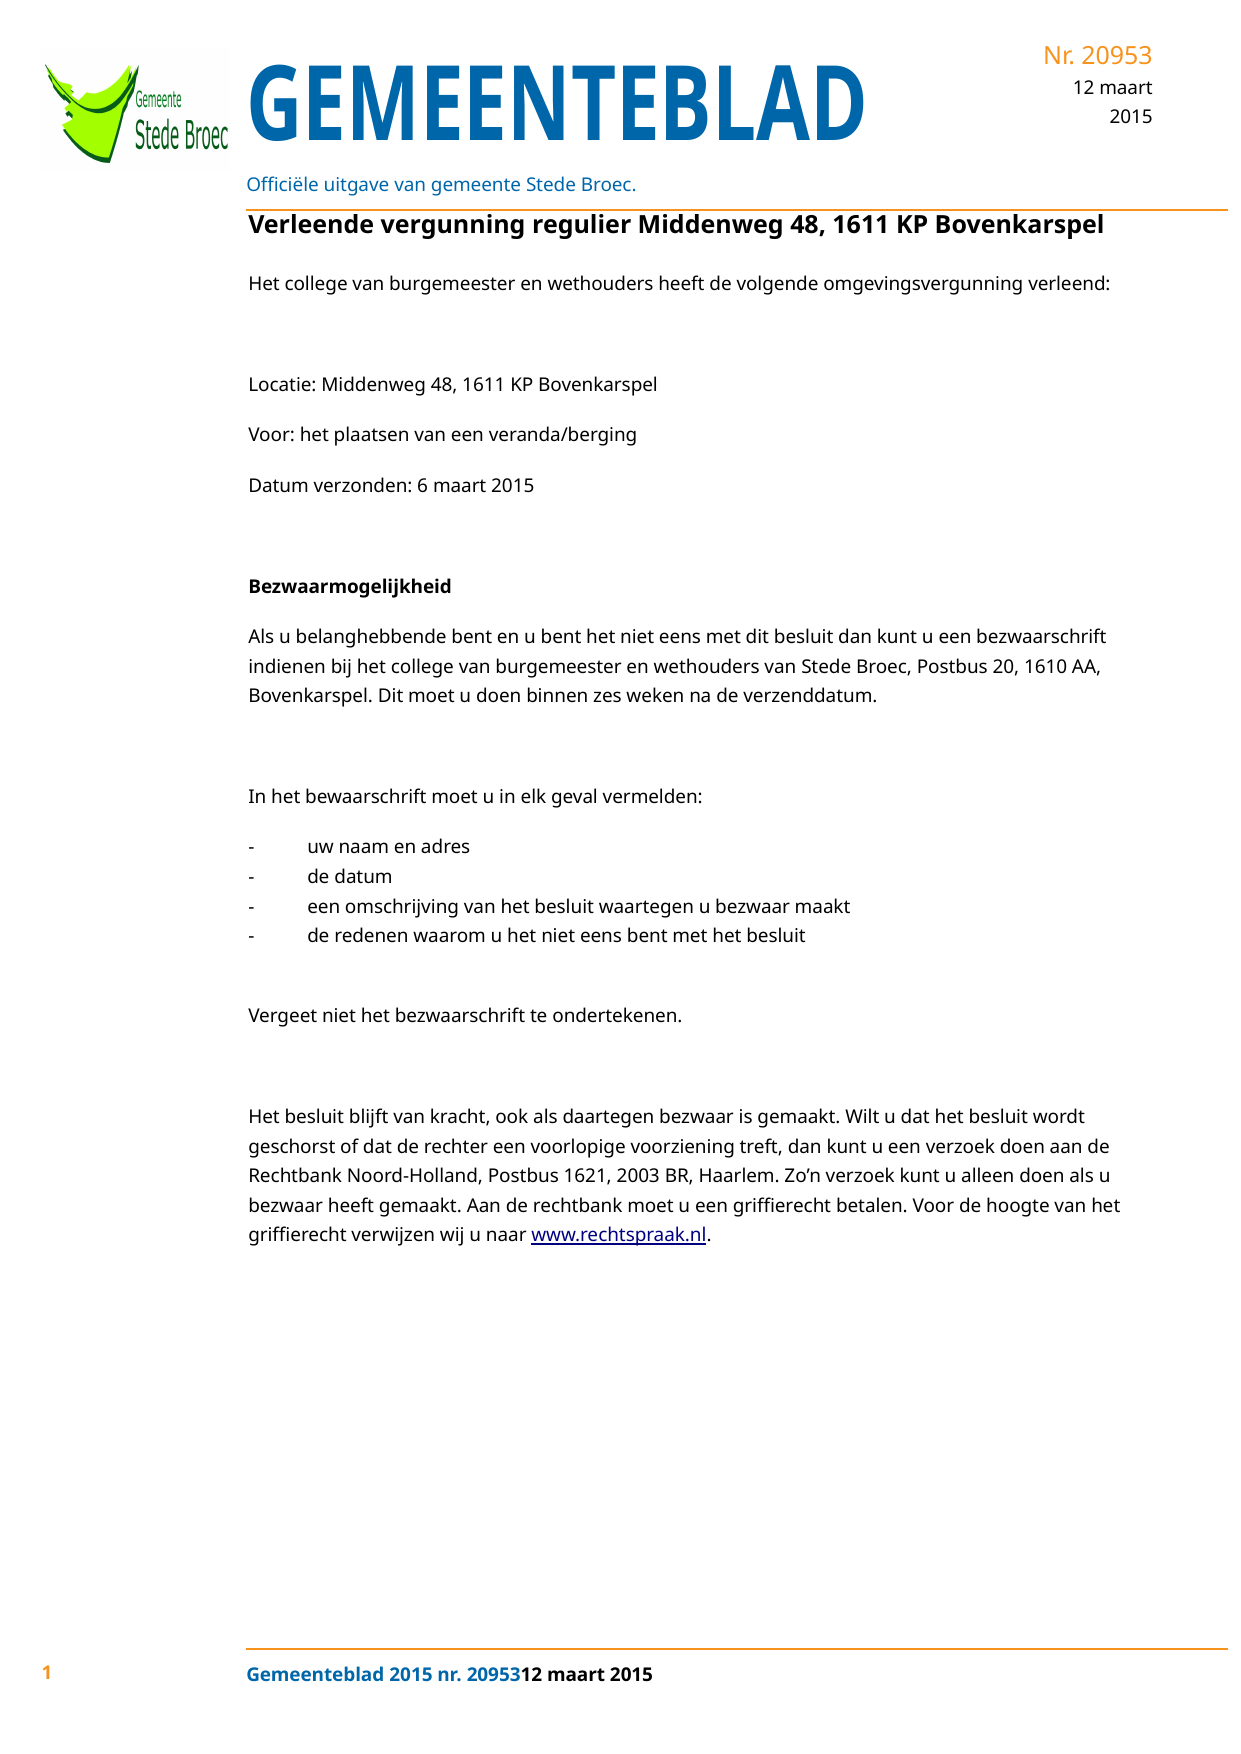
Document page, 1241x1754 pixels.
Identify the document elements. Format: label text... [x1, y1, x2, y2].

text Bezwaarmogelijkheid [248, 573, 1152, 598]
text Datum verzonden: 6 maart 2015 [248, 472, 1152, 498]
text Als u belanghebbende bent en u bent het niet eens met dit besluit dan kunt u een bezwaarschrift indienen bij het college van burgemeester en wethouders van Stede Broec, Postbus 20, 1610 AA, Bovenkarspel. Dit moet u doen binnen zes weken na de verzenddatum. [248, 623, 1152, 708]
list uw naam en adres [248, 834, 1152, 859]
list een omschrijving van het besluit waartegen u bezwaar maakt [248, 893, 1152, 918]
text Het besluit blijft van kracht, ook als daartegen bezwaar is gemaakt. Wilt u dat het besluit wordt geschorst of dat de rechter een voorlopige voorziening treft, dan kunt u een verzoek doen aan de Rechtbank Noord-Holland, Postbus 1621, 2003 BR, Haarlem. Zo’n verzoek kunt u alleen doen als u bezwaar heeft gemaakt. Aan de rechtbank moet u een griffierecht betalen. Voor de hoogte van het griffierecht verwijzen wij u naar www.rechtspraak.nl. [248, 1103, 1152, 1247]
list de redenen waarom u het niet eens bent met het besluit [248, 922, 1152, 948]
text Het college van burgemeester en wethouders heeft de volgende omgevingsvergunning verleend: [248, 270, 1152, 296]
text Vergeet niet het bezwaarschrift te ondertekenen. [248, 1002, 1152, 1028]
text In het bewaarschrift moet u in elk geval vermelden: [248, 783, 1152, 809]
text Voor: het plaatsen van een veranda/berging [248, 422, 1152, 447]
text Verleende vergunning regulier Middenweg 48, 1611 KP Bovenkarspel [248, 211, 1152, 241]
picture [41, 47, 231, 172]
list de datum [248, 863, 1152, 889]
text Locatie: Middenweg 48, 1611 KP Bovenkarspel [248, 371, 1152, 397]
